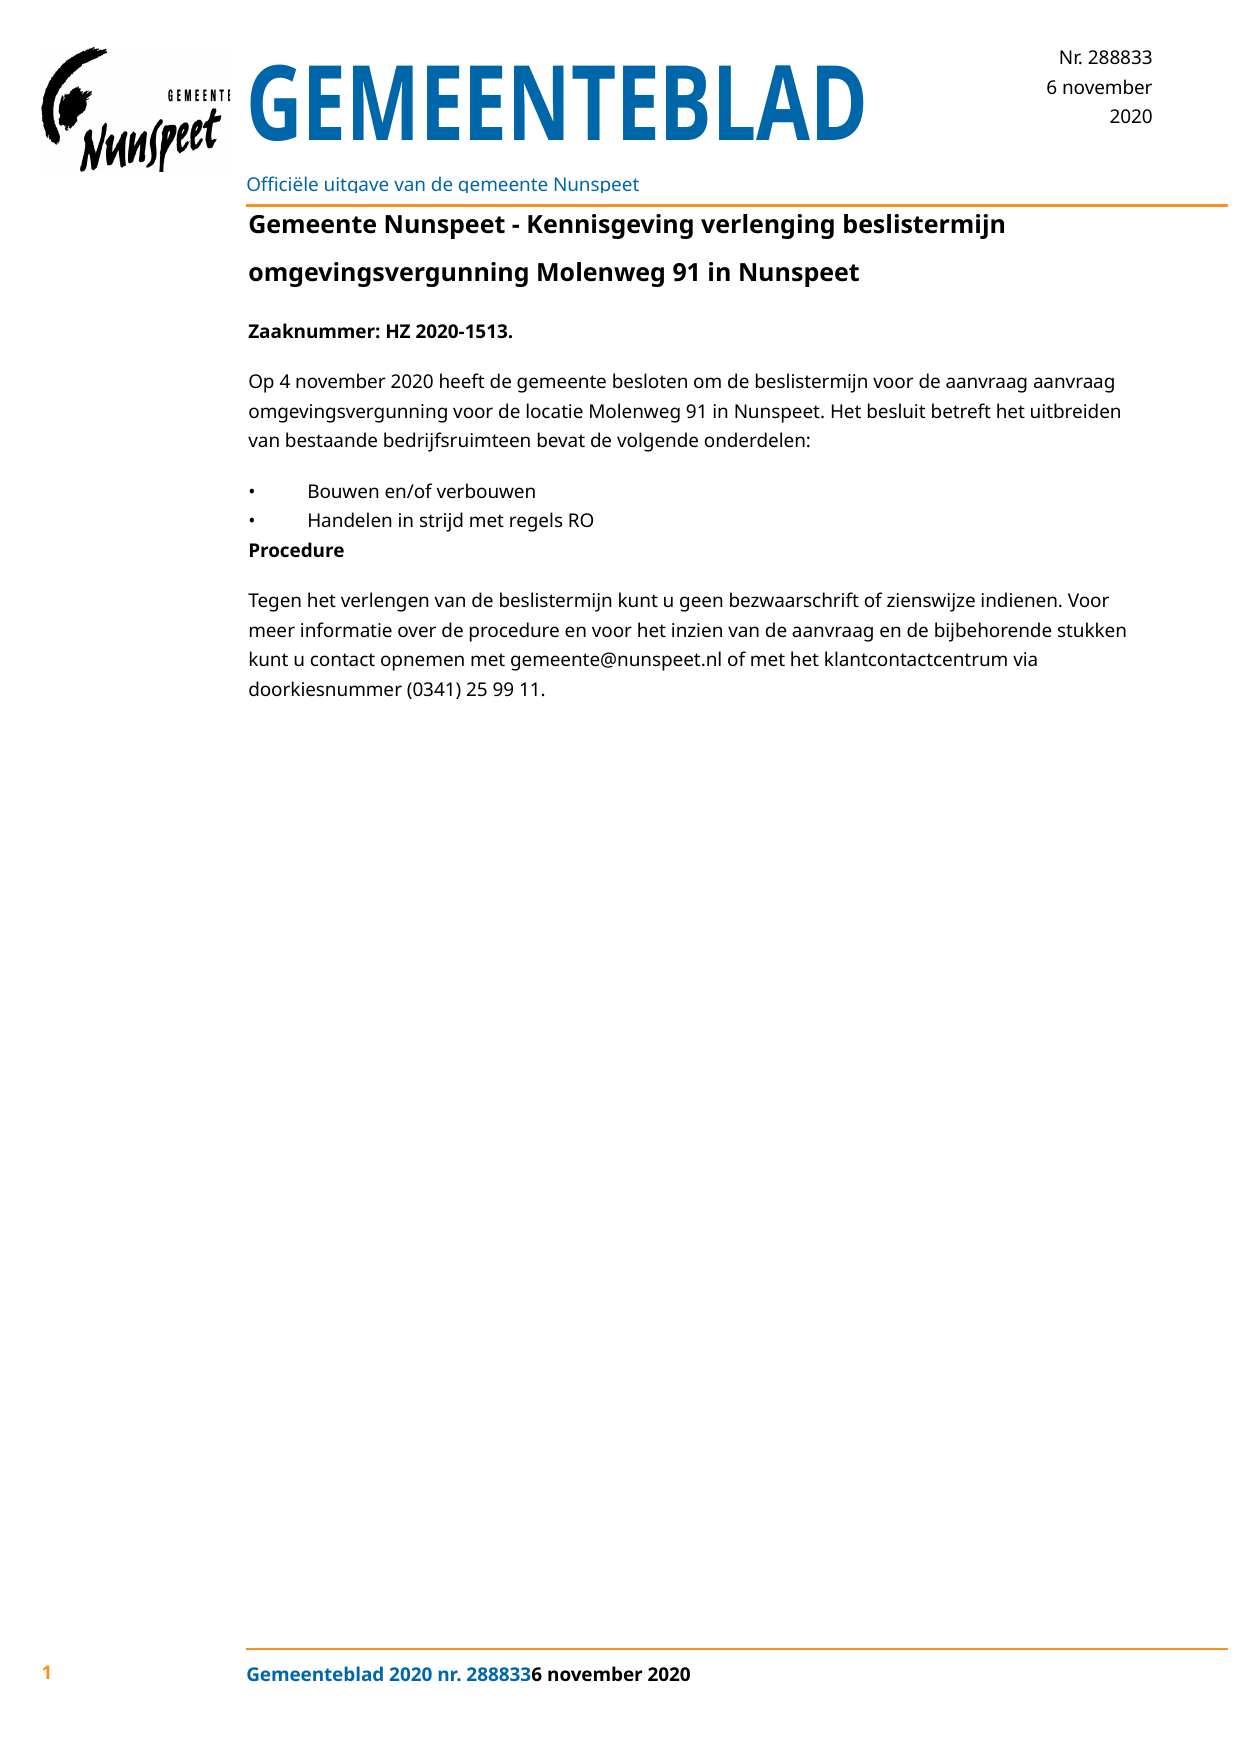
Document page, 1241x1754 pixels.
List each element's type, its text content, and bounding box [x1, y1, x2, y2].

text Gemeente Nunspeet - Kennisgeving verlenging beslistermijn omgevingsvergunning Molenweg 91 in Nunspeet [248, 207, 1152, 288]
picture [41, 47, 231, 172]
list Bouwen en/of verbouwen [248, 478, 1152, 504]
text Procedure [248, 537, 1152, 563]
text Zaaknummer: HZ 2020-1513. [248, 318, 1152, 344]
text Op 4 november 2020 heeft de gemeente besloten om de beslistermijn voor de aanvraag aanvraag omgevingsvergunning voor de locatie Molenweg 91 in Nunspeet. Het besluit betreft het uitbreiden van bestaande bedrijfsruimteen bevat de volgende onderdelen: [248, 368, 1152, 453]
text Tegen het verlengen van de beslistermijn kunt u geen bezwaarschrift of zienswijze indienen. Voor meer informatie over de procedure en voor het inzien van de aanvraag en de bijbehorende stukken kunt u contact opnemen met gemeente@nunspeet.nl of met het klantcontactcentrum via doorkiesnummer (0341) 25 99 11. [248, 587, 1152, 702]
list Handelen in strijd met regels RO [248, 507, 1152, 533]
